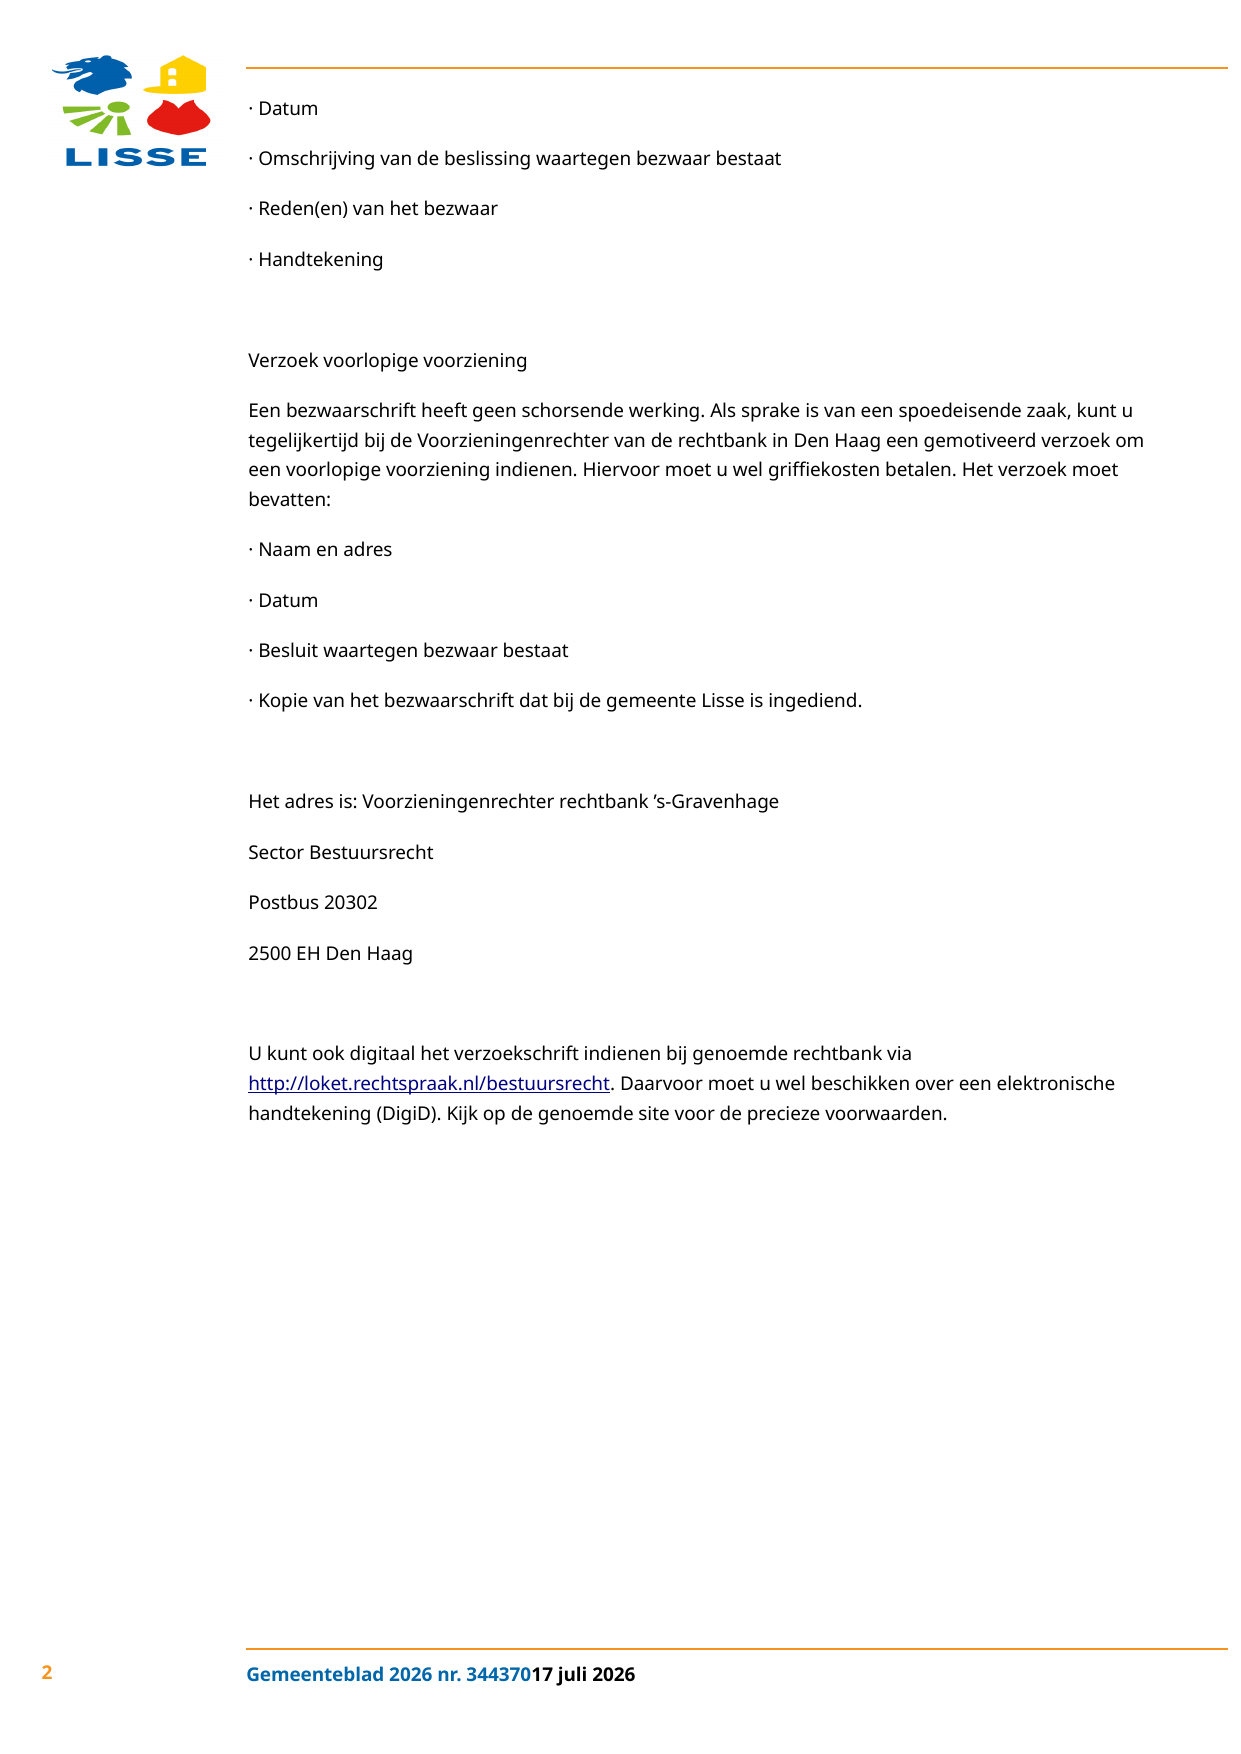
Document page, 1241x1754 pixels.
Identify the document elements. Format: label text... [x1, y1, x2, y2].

text · Kopie van het bezwaarschrift dat bij de gemeente Lisse is ingediend. [248, 688, 1152, 713]
text 2500 EH Den Haag [248, 940, 1152, 966]
text · Reden(en) van het bezwaar [248, 196, 1152, 221]
text Verzoek voorlopige voorziening [248, 347, 1152, 373]
text · Handtekening [248, 246, 1152, 272]
text Sector Bestuursrecht [248, 839, 1152, 865]
text · Naam en adres [248, 536, 1152, 562]
text U kunt ook digitaal het verzoekschrift indienen bij genoemde rechtbank via http://loket.rechtspraak.nl/bestuursrecht. Daarvoor moet u wel beschikken over een elektronische handtekening (DigiD). Kijk op de genoemde site voor de precieze voorwaarden. [248, 1041, 1152, 1126]
text Het adres is: Voorzieningenrechter rechtbank ’s-Gravenhage [248, 788, 1152, 814]
picture [41, 47, 231, 172]
text Postbus 20302 [248, 889, 1152, 915]
text · Omschrijving van de beslissing waartegen bezwaar bestaat [248, 145, 1152, 171]
text · Datum [248, 95, 1152, 121]
text · Besluit waartegen bezwaar bestaat [248, 637, 1152, 663]
text · Datum [248, 587, 1152, 613]
text Een bezwaarschrift heeft geen schorsende werking. Als sprake is van een spoedeisende zaak, kunt u tegelijkertijd bij de Voorzieningenrechter van de rechtbank in Den Haag een gemotiveerd verzoek om een voorlopige voorziening indienen. Hiervoor moet u wel griffiekosten betalen. Het verzoek moet bevatten: [248, 397, 1152, 512]
